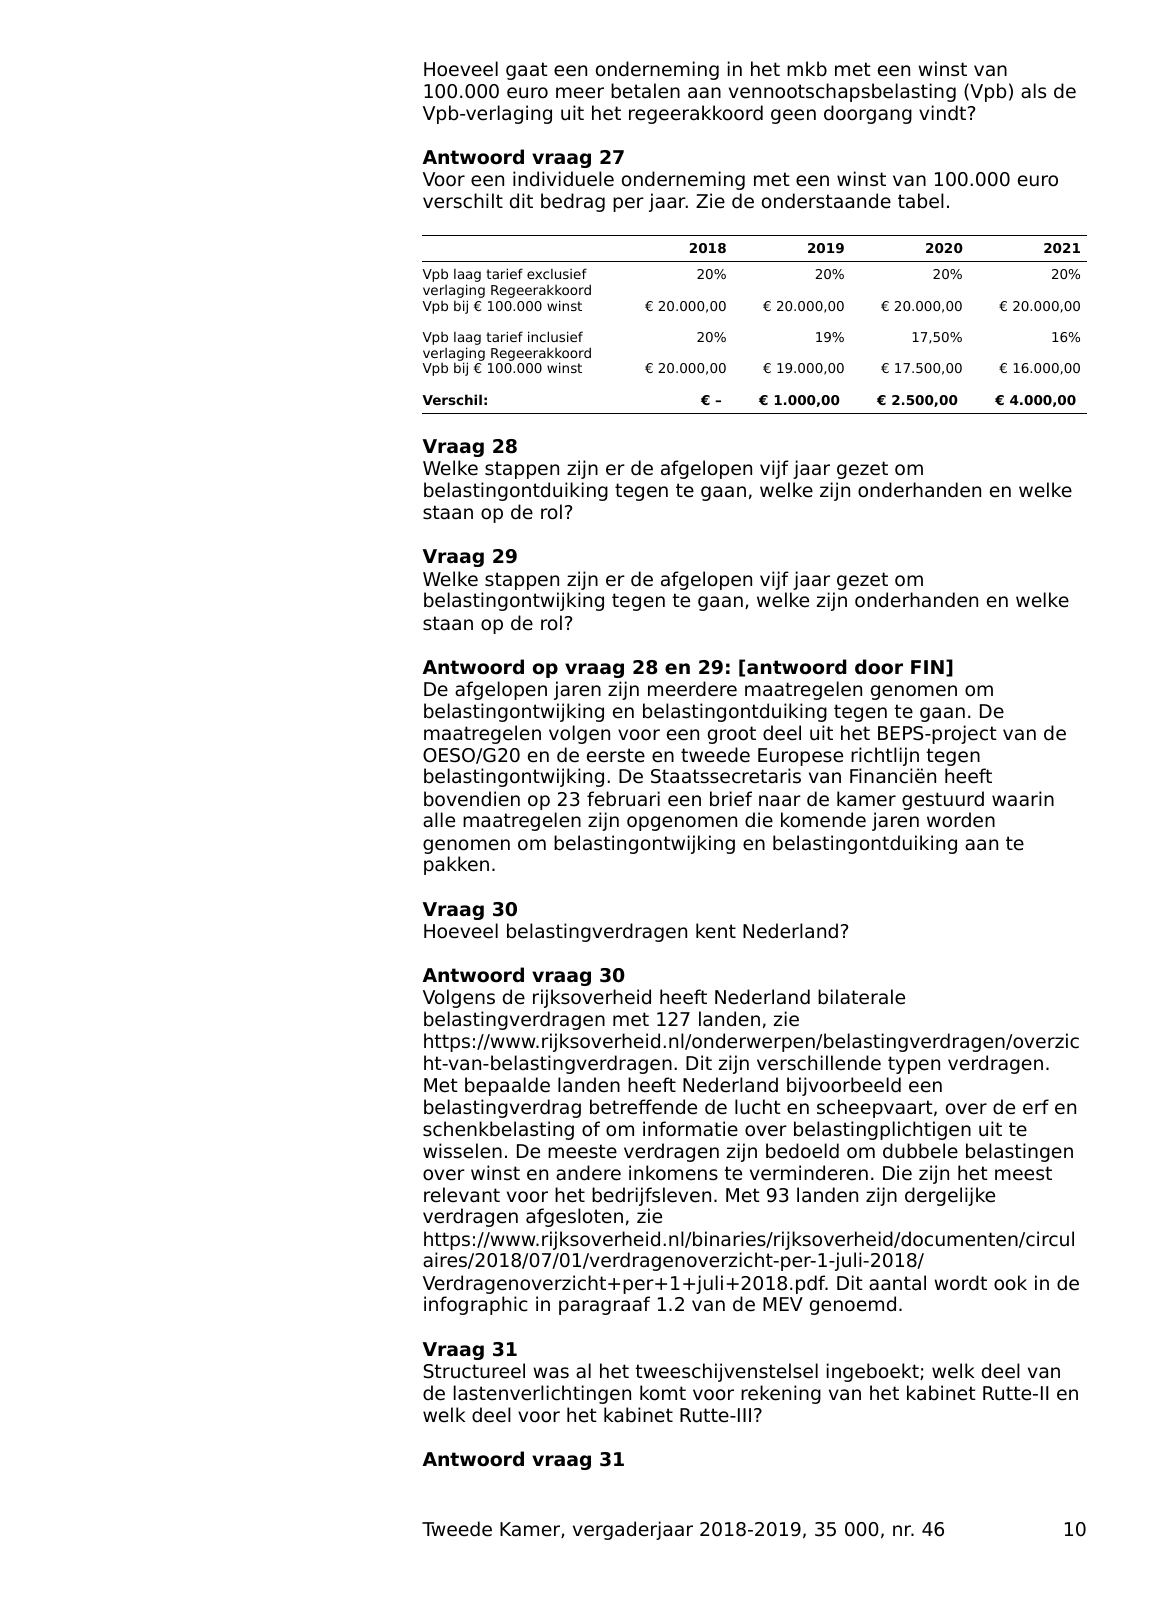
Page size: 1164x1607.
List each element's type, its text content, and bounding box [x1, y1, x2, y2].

table_cell Vpb laag tarief exclusief verlaging Regeerakkoord [422, 262, 614, 298]
table_header 2018 [614, 236, 732, 261]
table_cell € 20.000,00 [732, 298, 850, 314]
text Welke stappen zijn er de afgelopen vijf jaar gezet om belastingontduiking tegen te gaan, welke zijn onderhanden en welke staan op de rol? [422, 458, 1087, 524]
table_cell € 1.000,00 [732, 393, 850, 413]
text Welke stappen zijn er de afgelopen vijf jaar gezet om belastingontwijking tegen te gaan, welke zijn onderhanden en welke staan op de rol? [422, 568, 1087, 634]
table_cell € 20.000,00 [969, 298, 1087, 314]
table_cell 20% [614, 262, 732, 298]
table_cell Verschil: [422, 393, 614, 413]
table_header 2021 [969, 236, 1087, 261]
text Vraag 28 [422, 436, 1087, 458]
table_header 2020 [850, 236, 968, 261]
table_cell [422, 377, 614, 393]
table_cell € 4.000,00 [969, 393, 1087, 413]
text De afgelopen jaren zijn meerdere maatregelen genomen om belastingontwijking en belastingontduiking tegen te gaan. De maatregelen volgen voor een groot deel uit het BEPS-project van de OESO/G20 en de eerste en tweede Europese richtlijn tegen belastingontwijking. De Staatssecretaris van Financiën heeft bovendien op 23 februari een brief naar de kamer gestuurd waarin alle maatregelen zijn opgenomen die komende jaren worden genomen om belastingontwijking en belastingontduiking aan te pakken. [422, 678, 1087, 876]
text Voor een individuele onderneming met een winst van 100.000 euro verschilt dit bedrag per jaar. Zie de onderstaande tabel. [422, 169, 1087, 213]
table_cell [850, 314, 968, 330]
table_cell [614, 314, 732, 330]
table_cell € 16.000,00 [969, 361, 1087, 377]
table_cell € 20.000,00 [614, 298, 732, 314]
table_cell € 20.000,00 [614, 361, 732, 377]
table_cell [614, 377, 732, 393]
text Volgens de rijksoverheid heeft Nederland bilaterale belastingverdragen met 127 landen, zie https://www.rijksoverheid.nl/onderwerpen/belastingverdragen/overzicht-van-belastingverdragen. Dit zijn verschillende typen verdragen. Met bepaalde landen heeft Nederland bijvoorbeeld een belastingverdrag betreffende de lucht en scheepvaart, over de erf en schenkbelasting of om informatie over belastingplichtigen uit te wisselen. De meeste verdragen zijn bedoeld om dubbele belastingen over winst en andere inkomens te verminderen. Die zijn het meest relevant voor het bedrijfsleven. Met 93 landen zijn dergelijke verdragen afgesloten, zie https://www.rijksoverheid.nl/binaries/rijksoverheid/documenten/circulaires/2018/07/01/verdragenoverzicht-per-1-juli-2018/Verdragenoverzicht+per+1+juli+2018.pdf. Dit aantal wordt ook in de infographic in paragraaf 1.2 van de MEV genoemd. [422, 987, 1087, 1316]
table_cell [969, 377, 1087, 393]
table_cell € – [614, 393, 732, 413]
table_header 2019 [732, 236, 850, 261]
table_cell [732, 314, 850, 330]
table_cell [732, 377, 850, 393]
table_cell € 19.000,00 [732, 361, 850, 377]
table_cell Vpb laag tarief inclusief verlaging Regeerakkoord [422, 330, 614, 361]
table_cell 16% [969, 330, 1087, 361]
text Hoeveel gaat een onderneming in het mkb met een winst van 100.000 euro meer betalen aan vennootschapsbelasting (Vpb) als de Vpb-verlaging uit het regeerakkoord geen doorgang vindt? [422, 59, 1087, 125]
table_header [422, 236, 614, 261]
table_cell [969, 314, 1087, 330]
table_cell € 20.000,00 [850, 298, 968, 314]
text Vraag 30 [422, 898, 1087, 921]
text Antwoord vraag 31 [422, 1449, 1087, 1471]
text Hoeveel belastingverdragen kent Nederland? [422, 921, 1087, 942]
table_cell 20% [732, 262, 850, 298]
table_cell 20% [850, 262, 968, 298]
text Antwoord vraag 27 [422, 147, 1087, 169]
table_cell 17,50% [850, 330, 968, 361]
table_cell € 2.500,00 [850, 393, 968, 413]
text Antwoord op vraag 28 en 29: [antwoord door FIN] [422, 657, 1087, 678]
table_cell € 17.500,00 [850, 361, 968, 377]
text Vraag 29 [422, 546, 1087, 568]
table_cell 20% [614, 330, 732, 361]
table_cell 19% [732, 330, 850, 361]
text Structureel was al het tweeschijvenstelsel ingeboekt; welk deel van de lastenverlichtingen komt voor rekening van het kabinet Rutte-II en welk deel voor het kabinet Rutte-III? [422, 1361, 1087, 1426]
table_cell 20% [969, 262, 1087, 298]
table_cell [422, 314, 614, 330]
table_cell Vpb bij € 100.000 winst [422, 298, 614, 314]
table_cell Vpb bij € 100.000 winst [422, 361, 614, 377]
text Antwoord vraag 30 [422, 965, 1087, 987]
text Vraag 31 [422, 1338, 1087, 1361]
table_cell [850, 377, 968, 393]
